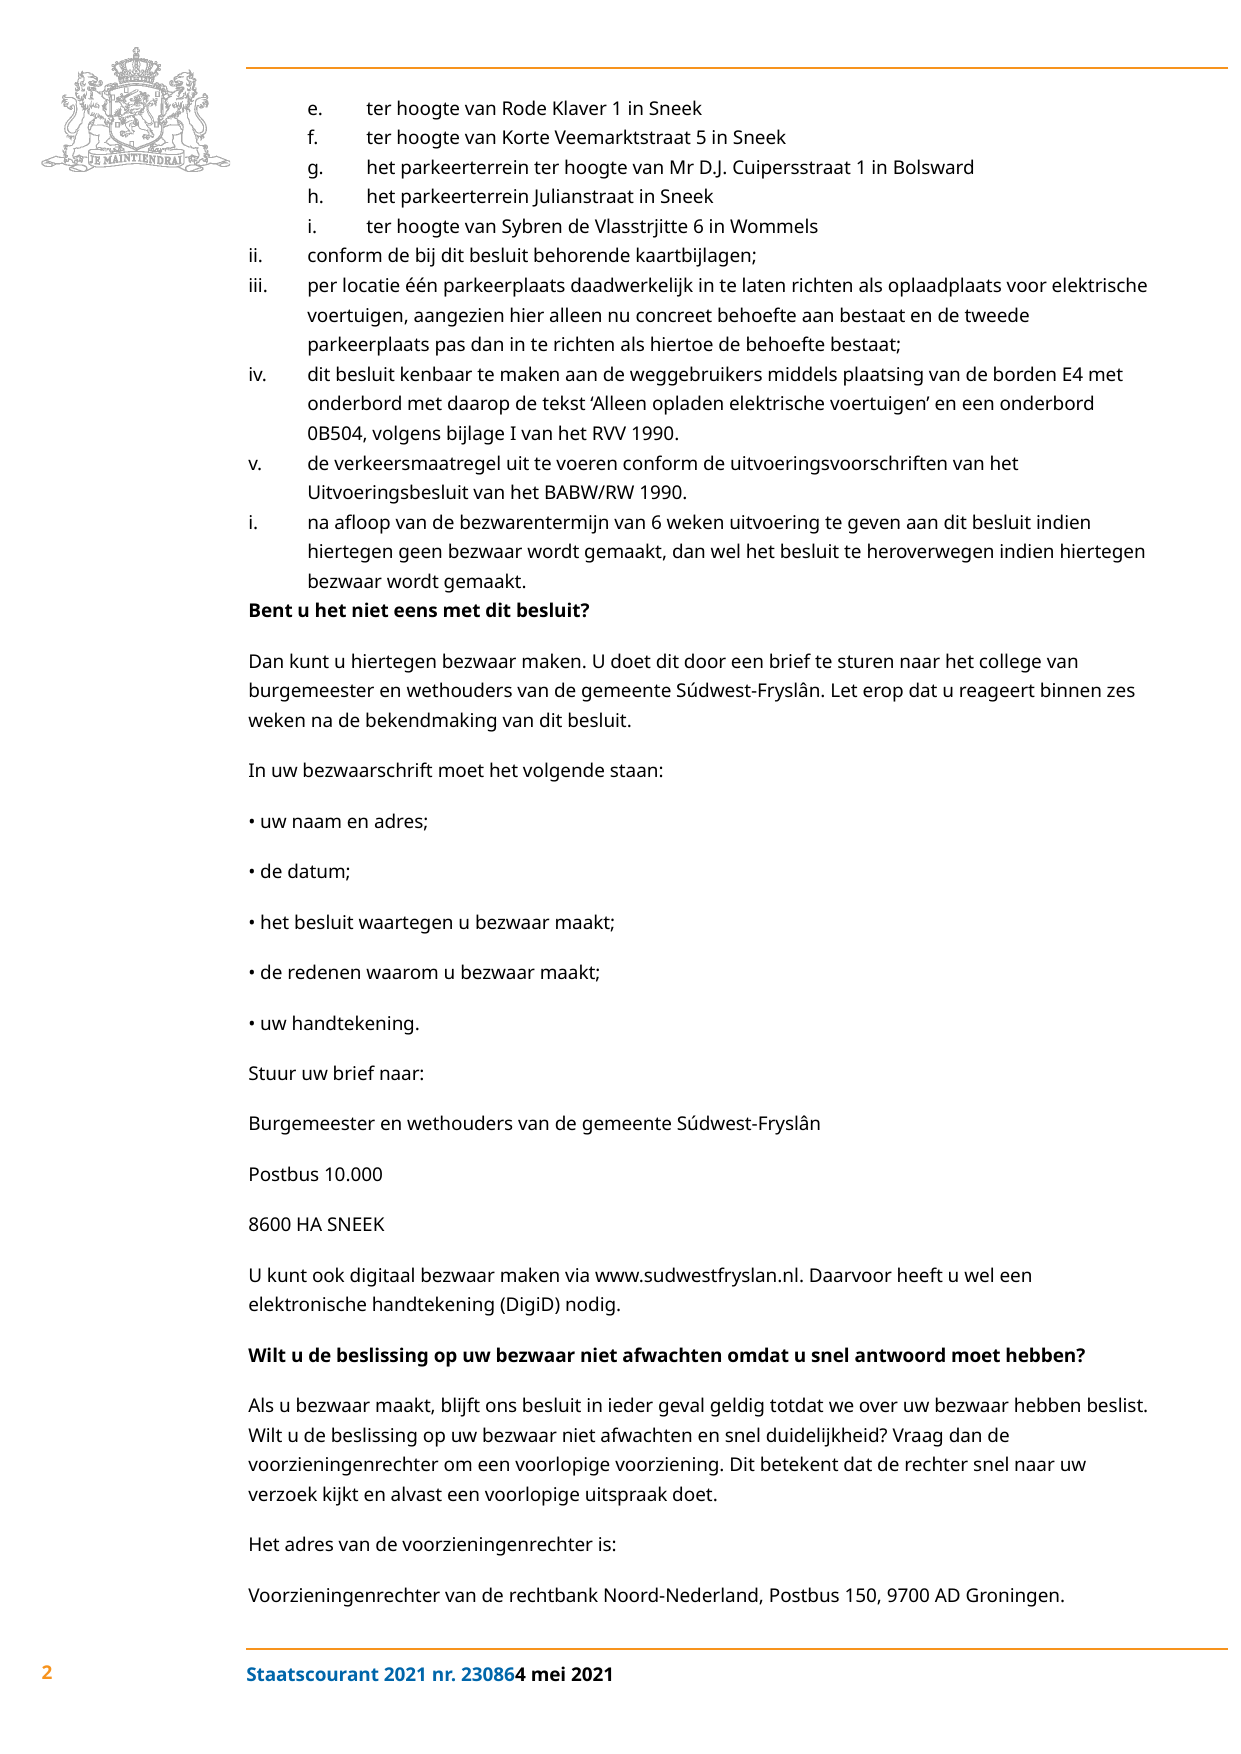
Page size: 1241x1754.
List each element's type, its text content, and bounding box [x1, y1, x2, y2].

text U kunt ook digitaal bezwaar maken via www.sudwestfryslan.nl. Daarvoor heeft u wel een elektronische handtekening (DigiD) nodig. [248, 1262, 1152, 1317]
list conform de bij dit besluit behorende kaartbijlagen; [248, 243, 1152, 268]
text Het adres van de voorzieningenrechter is: [248, 1531, 1152, 1557]
list de verkeersmaatregel uit te voeren conform de uitvoeringsvoorschriften van het Uitvoeringsbesluit van het BABW/RW 1990. [248, 450, 1152, 505]
text Bent u het niet eens met dit besluit? [248, 598, 1152, 623]
list ter hoogte van Rode Klaver 1 in Sneek [307, 95, 1152, 121]
list het parkeerterrein Julianstraat in Sneek [307, 183, 1152, 209]
text • uw handtekening. [248, 1010, 1152, 1036]
list ter hoogte van Korte Veemarktstraat 5 in Sneek [307, 124, 1152, 150]
text • de datum; [248, 858, 1152, 884]
text Burgemeester en wethouders van de gemeente Súdwest-Fryslân [248, 1111, 1152, 1136]
list per locatie één parkeerplaats daadwerkelijk in te laten richten als oplaadplaats voor elektrische voertuigen, aangezien hier alleen nu concreet behoefte aan bestaat en de tweede parkeerplaats pas dan in te richten als hiertoe de behoefte bestaat; [248, 272, 1152, 357]
text In uw bezwaarschrift moet het volgende staan: [248, 758, 1152, 783]
text Als u bezwaar maakt, blijft ons besluit in ieder geval geldig totdat we over uw bezwaar hebben beslist. Wilt u de beslissing op uw bezwaar niet afwachten en snel duidelijkheid? Vraag dan de voorzieningenrechter om een voorlopige voorziening. Dit betekent dat de rechter snel naar uw verzoek kijkt en alvast een voorlopige uitspraak doet. [248, 1392, 1152, 1507]
list na afloop van de bezwarentermijn van 6 weken uitvoering te geven aan dit besluit indien hiertegen geen bezwaar wordt gemaakt, dan wel het besluit te heroverwegen indien hiertegen bezwaar wordt gemaakt. [248, 509, 1152, 594]
list ter hoogte van Sybren de Vlasstrjitte 6 in Wommels [307, 213, 1152, 239]
list het parkeerterrein ter hoogte van Mr D.J. Cuipersstraat 1 in Bolsward [307, 154, 1152, 180]
text Dan kunt u hiertegen bezwaar maken. U doet dit door een brief te sturen naar het college van burgemeester en wethouders van de gemeente Súdwest-Fryslân. Let erop dat u reageert binnen zes weken na de bekendmaking van dit besluit. [248, 648, 1152, 733]
list dit besluit kenbaar te maken aan de weggebruikers middels plaatsing van de borden E4 met onderbord met daarop de tekst ‘Alleen opladen elektrische voertuigen’ en een onderbord 0B504, volgens bijlage I van het RVV 1990. [248, 361, 1152, 446]
text • de redenen waarom u bezwaar maakt; [248, 959, 1152, 985]
picture [41, 47, 231, 172]
text Voorzieningenrechter van de rechtbank Noord-Nederland, Postbus 150, 9700 AD Groningen. [248, 1582, 1152, 1608]
text Postbus 10.000 [248, 1161, 1152, 1187]
text • het besluit waartegen u bezwaar maakt; [248, 909, 1152, 935]
text • uw naam en adres; [248, 808, 1152, 834]
text 8600 HA SNEEK [248, 1211, 1152, 1237]
text Wilt u de beslissing op uw bezwaar niet afwachten omdat u snel antwoord moet hebben? [248, 1342, 1152, 1368]
text Stuur uw brief naar: [248, 1060, 1152, 1086]
